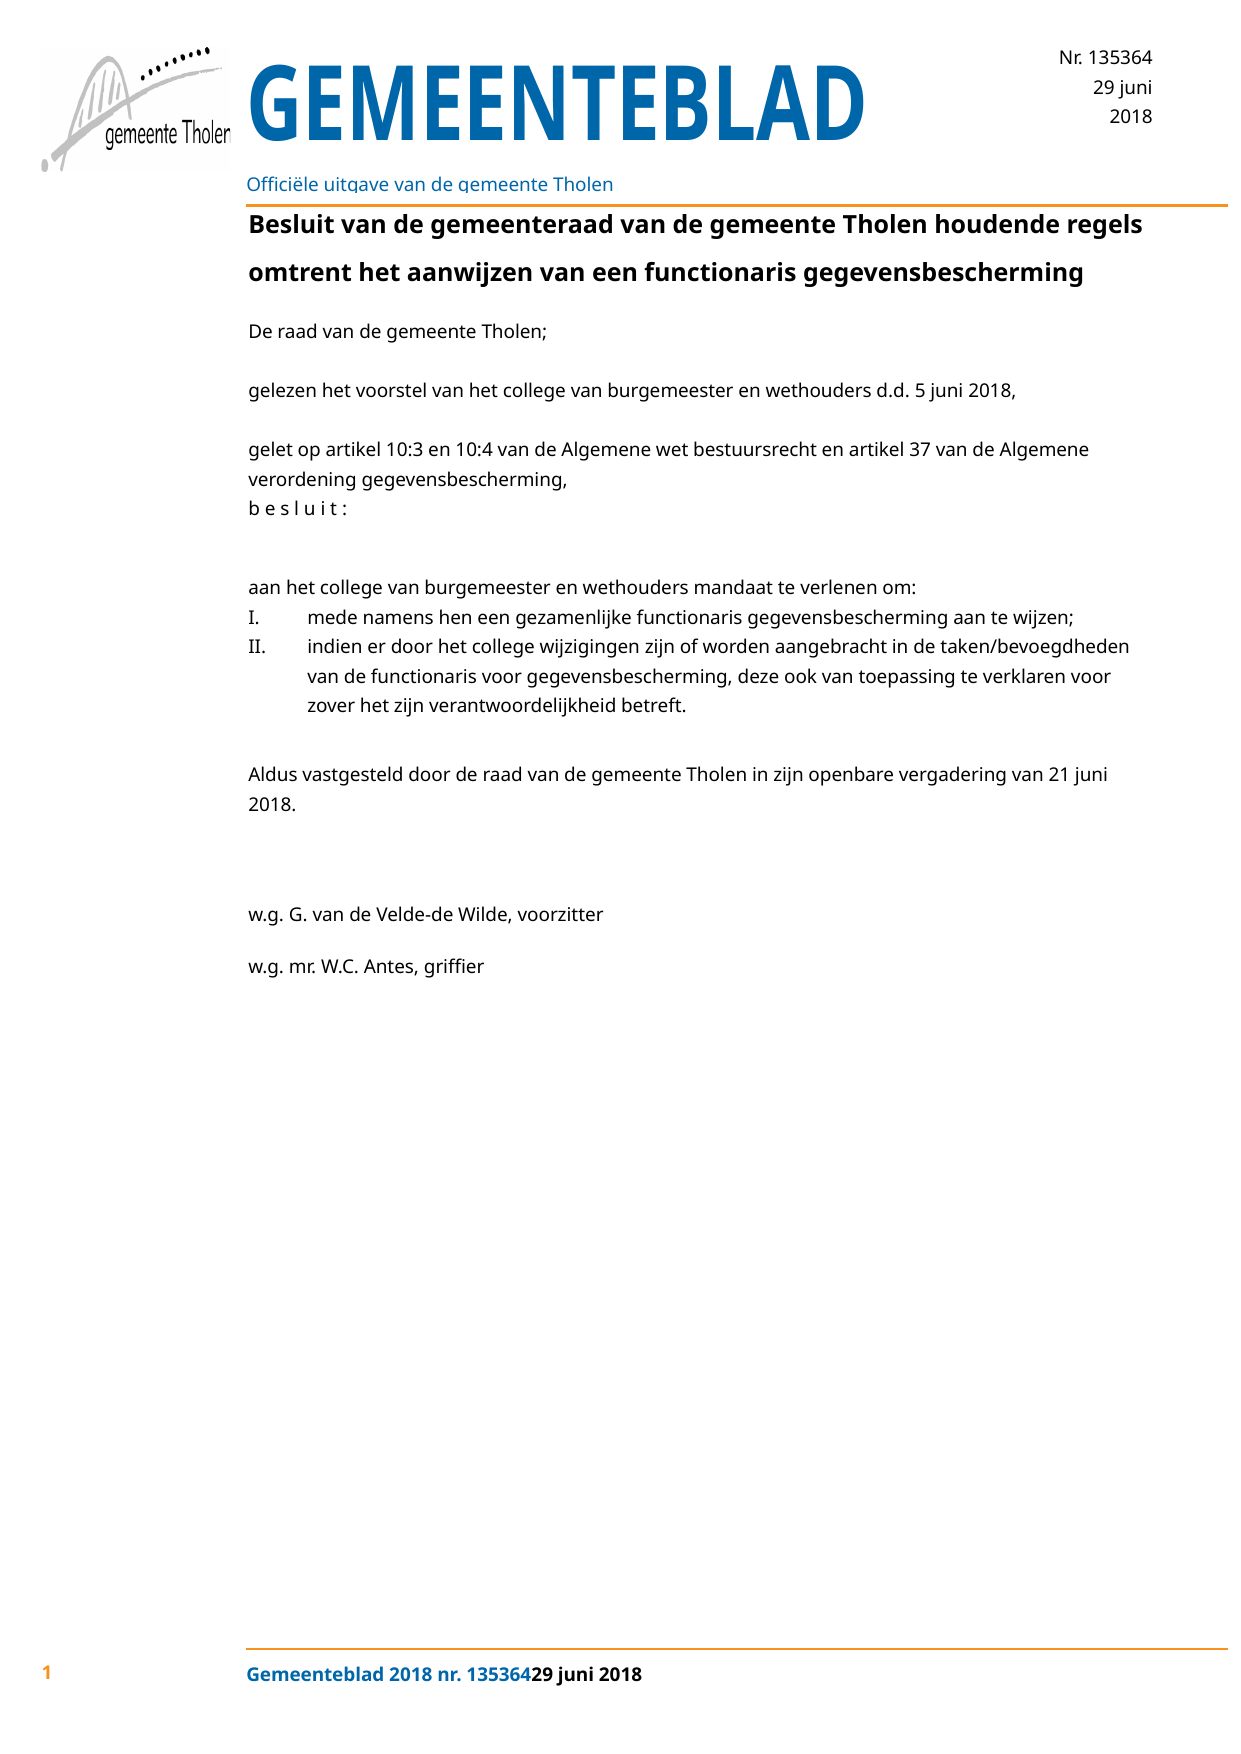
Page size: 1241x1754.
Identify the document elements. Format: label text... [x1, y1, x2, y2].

text De raad van de gemeente Tholen; [248, 318, 1152, 344]
text Besluit van de gemeenteraad van de gemeente Tholen houdende regels omtrent het aanwijzen van een functionaris gegevensbescherming [248, 207, 1152, 288]
list mede namens hen een gezamenlijke functionaris gegevensbescherming aan te wijzen; [248, 604, 1152, 629]
list indien er door het college wijzigingen zijn of worden aangebracht in de taken/bevoegdheden van de functionaris voor gegevensbescherming, deze ook van toepassing te verklaren voor zover het zijn verantwoordelijkheid betreft. [248, 633, 1152, 718]
text w.g. mr. W.C. Antes, griffier [248, 953, 1152, 979]
text gelet op artikel 10:3 en 10:4 van de Algemene wet bestuursrecht en artikel 37 van de Algemene verordening gegevensbescherming, [248, 436, 1152, 492]
text w.g. G. van de Velde-de Wilde, voorzitter [248, 902, 1152, 927]
text aan het college van burgemeester en wethouders mandaat te verlenen om: [248, 574, 1152, 600]
text b e s l u i t : [248, 495, 1152, 521]
text Aldus vastgesteld door de raad van de gemeente Tholen in zijn openbare vergadering van 21 juni 2018. [248, 761, 1152, 817]
picture [41, 47, 231, 172]
text gelezen het voorstel van het college van burgemeester en wethouders d.d. 5 juni 2018, [248, 377, 1152, 403]
